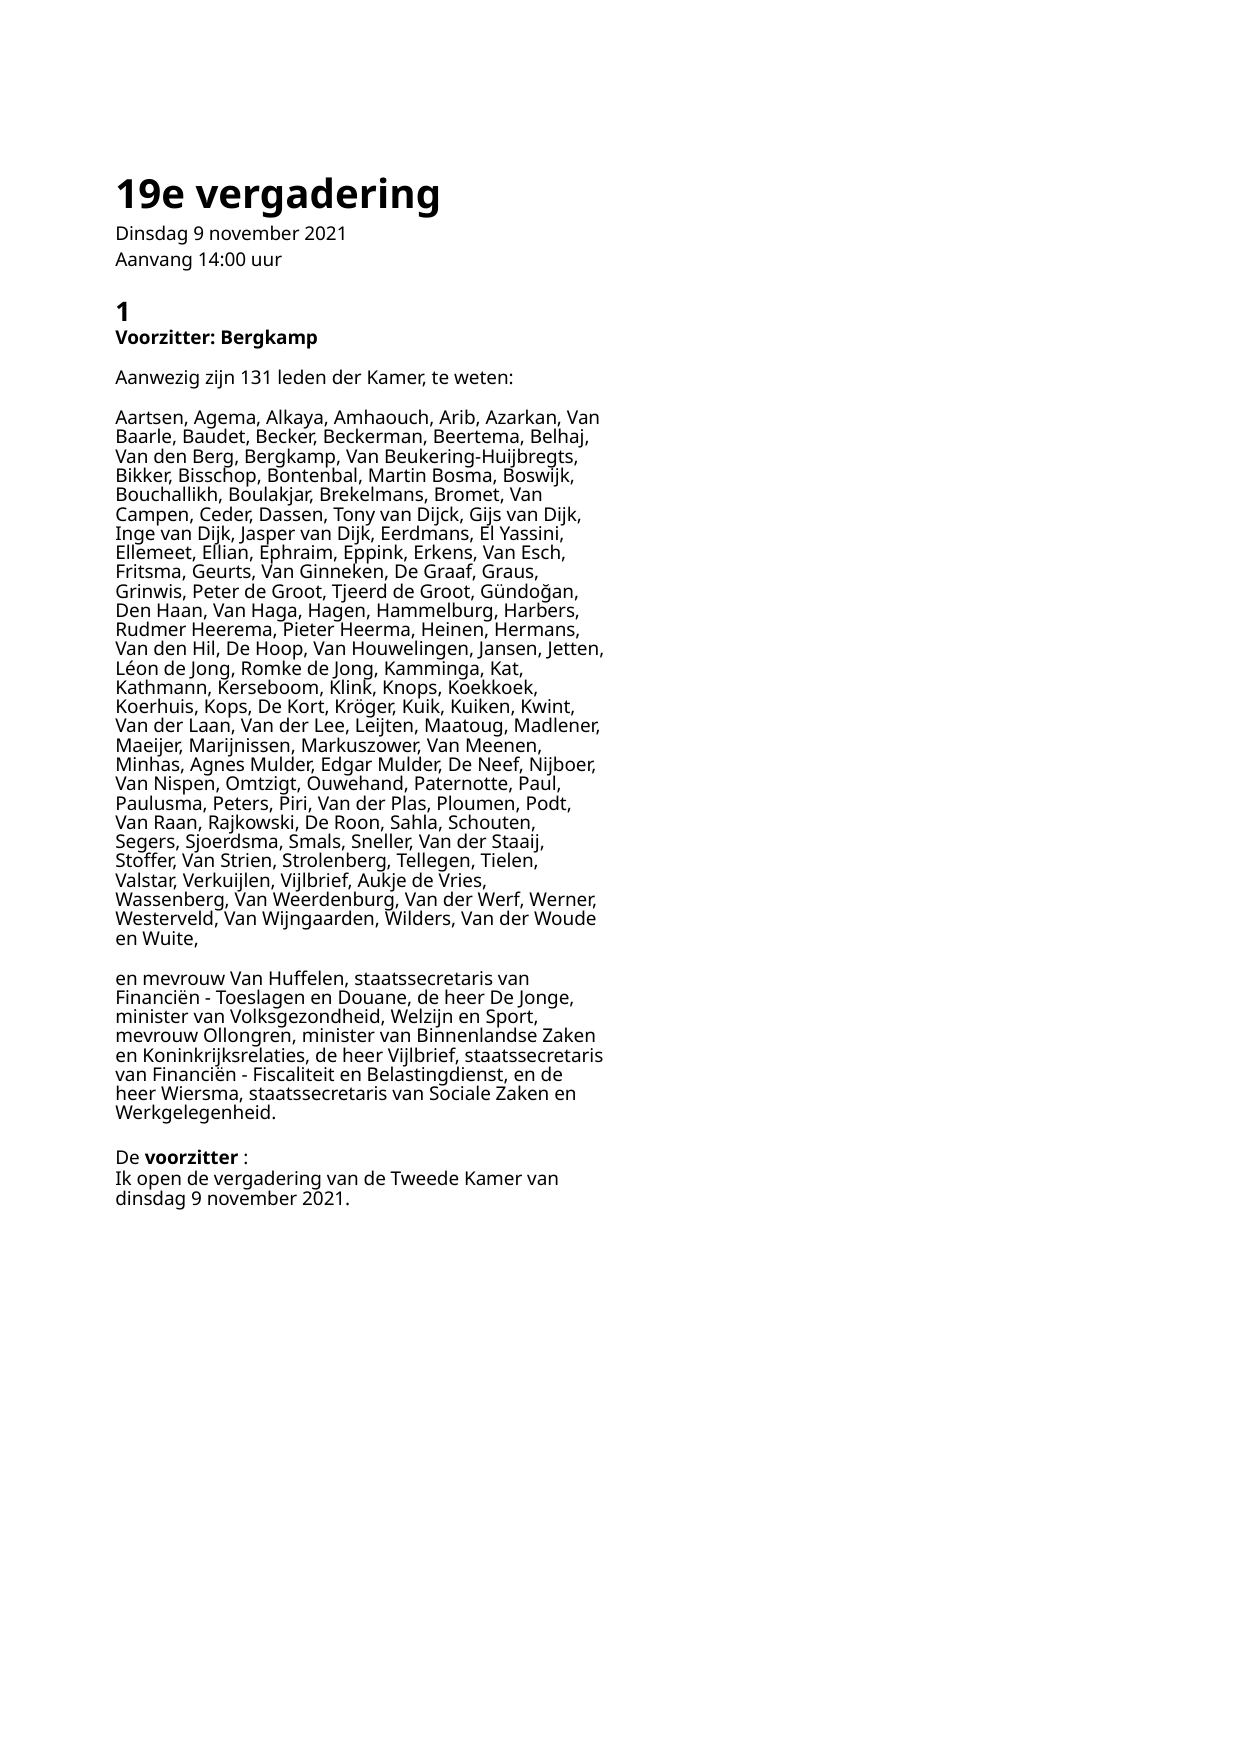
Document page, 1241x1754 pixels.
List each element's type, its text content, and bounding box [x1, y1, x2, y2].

text Aanvang 14:00 uur [115, 246, 605, 272]
text 19e vergadering [115, 165, 605, 220]
text Dinsdag 9 november 2021 [115, 220, 605, 246]
text 1 [115, 292, 605, 329]
text Voorzitter: Bergkamp [115, 329, 605, 348]
text Ik open de vergadering van de Tweede Kamer van dinsdag 9 november 2021. [115, 1170, 605, 1209]
text Aartsen, Agema, Alkaya, Amhaouch, Arib, Azarkan, Van Baarle, Baudet, Becker, Beckerman, Beertema, Belhaj, Van den Berg, Bergkamp, Van Beukering-Huijbregts, Bikker, Bisschop, Bontenbal, Martin Bosma, Boswijk, Bouchallikh, Boulakjar, Brekelmans, Bromet, Van Campen, Ceder, Dassen, Tony van Dijck, Gijs van Dijk, Inge van Dijk, Jasper van Dijk, Eerdmans, El Yassini, Ellemeet, Ellian, Ephraim, Eppink, Erkens, Van Esch, Fritsma, Geurts, Van Ginneken, De Graaf, Graus, Grinwis, Peter de Groot, Tjeerd de Groot, Gündoğan, Den Haan, Van Haga, Hagen, Hammelburg, Harbers, Rudmer Heerema, Pieter Heerma, Heinen, Hermans, Van den Hil, De Hoop, Van Houwelingen, Jansen, Jetten, Léon de Jong, Romke de Jong, Kamminga, Kat, Kathmann, Kerseboom, Klink, Knops, Koekkoek, Koerhuis, Kops, De Kort, Kröger, Kuik, Kuiken, Kwint, Van der Laan, Van der Lee, Leijten, Maatoug, Madlener, Maeijer, Marijnissen, Markuszower, Van Meenen, Minhas, Agnes Mulder, Edgar Mulder, De Neef, Nijboer, Van Nispen, Omtzigt, Ouwehand, Paternotte, Paul, Paulusma, Peters, Piri, Van der Plas, Ploumen, Podt, Van Raan, Rajkowski, De Roon, Sahla, Schouten, Segers, Sjoerdsma, Smals, Sneller, Van der Staaij, Stoffer, Van Strien, Strolenberg, Tellegen, Tielen, Valstar, Verkuijlen, Vijlbrief, Aukje de Vries, Wassenberg, Van Weerdenburg, Van der Werf, Werner, Westerveld, Van Wijngaarden, Wilders, Van der Woude en Wuite, [115, 409, 605, 949]
text De voorzitter : [115, 1144, 605, 1170]
text Aanwezig zijn 131 leden der Kamer, te weten: [115, 369, 605, 388]
text en mevrouw Van Huffelen, staatssecretaris van Financiën - Toeslagen en Douane, de heer De Jonge, minister van Volksgezondheid, Welzijn en Sport, mevrouw Ollongren, minister van Binnenlandse Zaken en Koninkrijksrelaties, de heer Vijlbrief, staatssecretaris van Financiën - Fiscaliteit en Belastingdienst, en de heer Wiersma, staatssecretaris van Sociale Zaken en Werkgelegenheid. [115, 969, 605, 1124]
